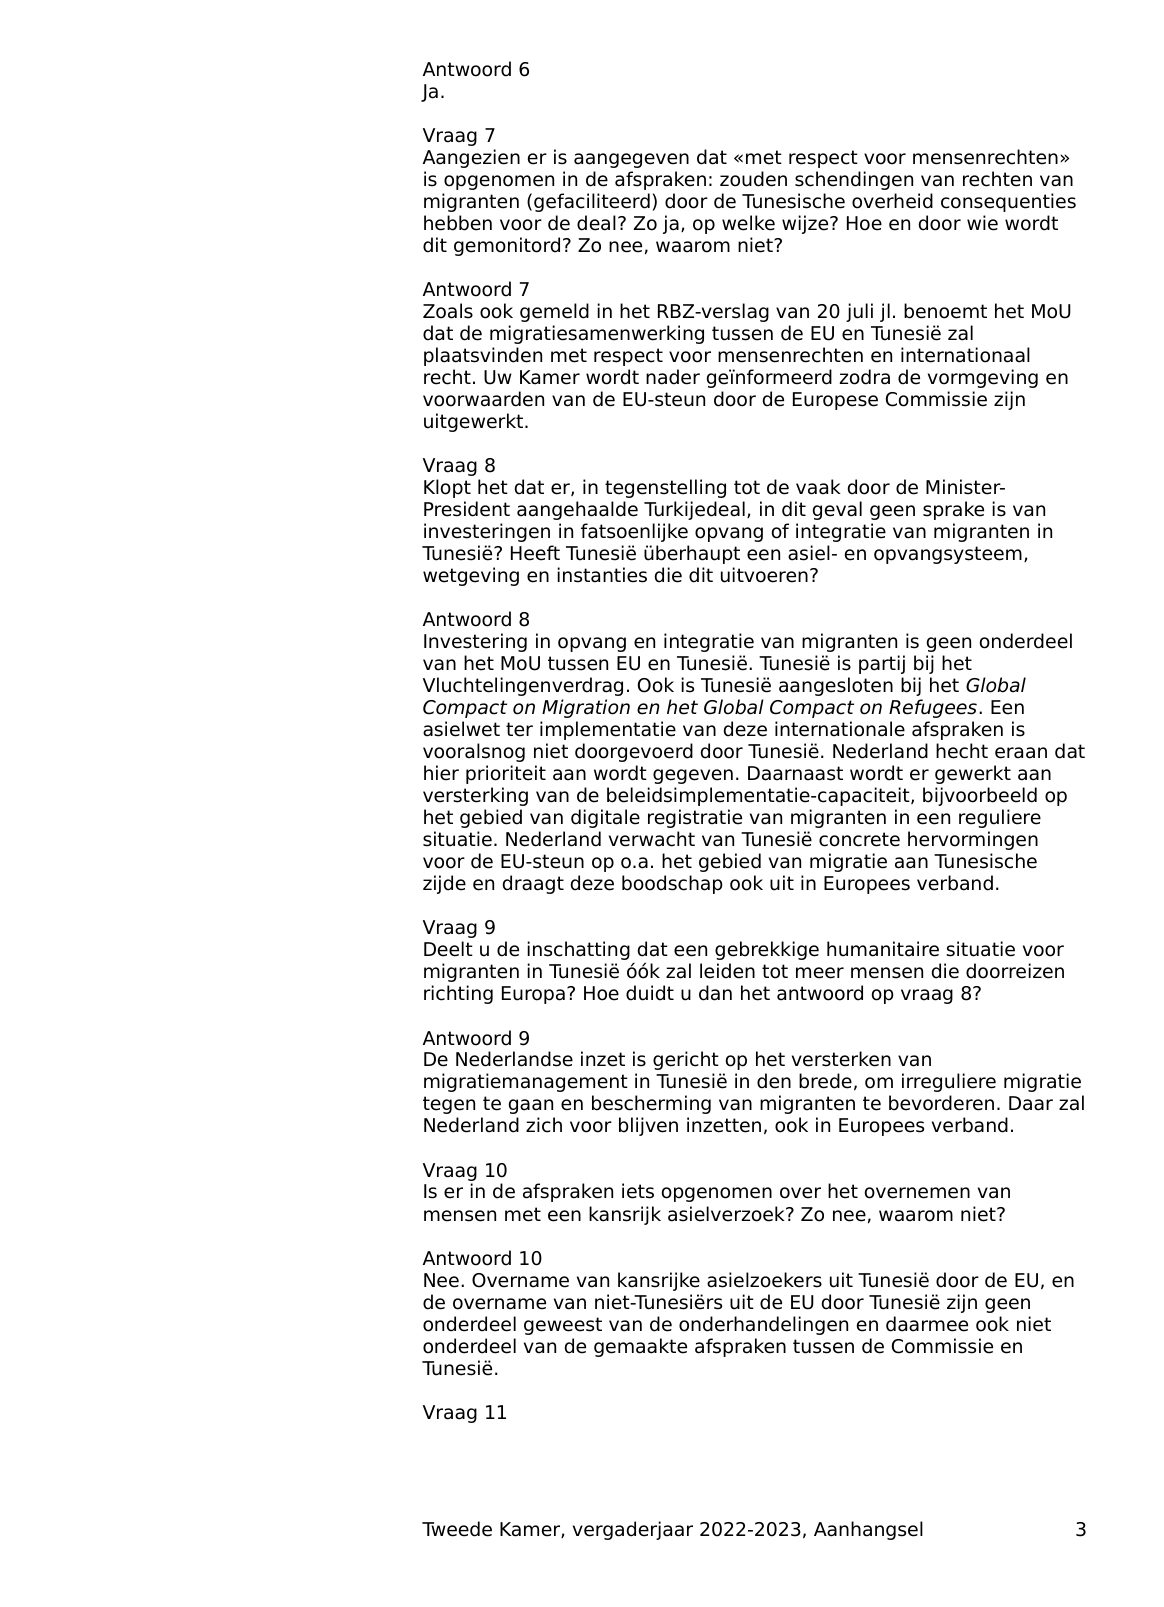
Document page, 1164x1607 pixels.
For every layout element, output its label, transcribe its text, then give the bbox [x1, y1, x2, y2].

text Vraag 7 [422, 125, 1087, 147]
text Is er in de afspraken iets opgenomen over het overnemen van mensen met een kansrijk asielverzoek? Zo nee, waarom niet? [422, 1181, 1087, 1225]
text Antwoord 9 [422, 1027, 1087, 1049]
text Vraag 11 [422, 1402, 1087, 1424]
text Ja. [422, 81, 1087, 103]
text Antwoord 10 [422, 1248, 1087, 1269]
text Klopt het dat er, in tegenstelling tot de vaak door de Minister-President aangehaalde Turkijedeal, in dit geval geen sprake is van investeringen in fatsoenlijke opvang of integratie van migranten in Tunesië? Heeft Tunesië überhaupt een asiel- en opvangsysteem, wetgeving en instanties die dit uitvoeren? [422, 477, 1087, 587]
text Vraag 10 [422, 1159, 1087, 1181]
text Zoals ook gemeld in het RBZ-verslag van 20 juli jl. benoemt het MoU dat de migratiesamenwerking tussen de EU en Tunesië zal plaatsvinden met respect voor mensenrechten en internationaal recht. Uw Kamer wordt nader geïnformeerd zodra de vormgeving en voorwaarden van de EU-steun door de Europese Commissie zijn uitgewerkt. [422, 301, 1087, 433]
text Aangezien er is aangegeven dat «met respect voor mensenrechten» is opgenomen in de afspraken: zouden schendingen van rechten van migranten (gefaciliteerd) door de Tunesische overheid consequenties hebben voor de deal? Zo ja, op welke wijze? Hoe en door wie wordt dit gemonitord? Zo nee, waarom niet? [422, 147, 1087, 257]
text Antwoord 8 [422, 609, 1087, 631]
text Nee. Overname van kansrijke asielzoekers uit Tunesië door de EU, en de overname van niet-Tunesiërs uit de EU door Tunesië zijn geen onderdeel geweest van de onderhandelingen en daarmee ook niet onderdeel van de gemaakte afspraken tussen de Commissie en Tunesië. [422, 1269, 1087, 1379]
text Vraag 8 [422, 455, 1087, 477]
text Investering in opvang en integratie van migranten is geen onderdeel van het MoU tussen EU en Tunesië. Tunesië is partij bij het Vluchtelingenverdrag. Ook is Tunesië aangesloten bij het Global Compact on Migration en het Global Compact on Refugees. Een asielwet ter implementatie van deze internationale afspraken is vooralsnog niet doorgevoerd door Tunesië. Nederland hecht eraan dat hier prioriteit aan wordt gegeven. Daarnaast wordt er gewerkt aan versterking van de beleidsimplementatie-capaciteit, bijvoorbeeld op het gebied van digitale registratie van migranten in een reguliere situatie. Nederland verwacht van Tunesië concrete hervormingen voor de EU-steun op o.a. het gebied van migratie aan Tunesische zijde en draagt deze boodschap ook uit in Europees verband. [422, 631, 1087, 895]
text Antwoord 7 [422, 279, 1087, 301]
text Deelt u de inschatting dat een gebrekkige humanitaire situatie voor migranten in Tunesië óók zal leiden tot meer mensen die doorreizen richting Europa? Hoe duidt u dan het antwoord op vraag 8? [422, 939, 1087, 1005]
text Vraag 9 [422, 917, 1087, 939]
text De Nederlandse inzet is gericht op het versterken van migratiemanagement in Tunesië in den brede, om irreguliere migratie tegen te gaan en bescherming van migranten te bevorderen. Daar zal Nederland zich voor blijven inzetten, ook in Europees verband. [422, 1049, 1087, 1137]
text Antwoord 6 [422, 59, 1087, 81]
